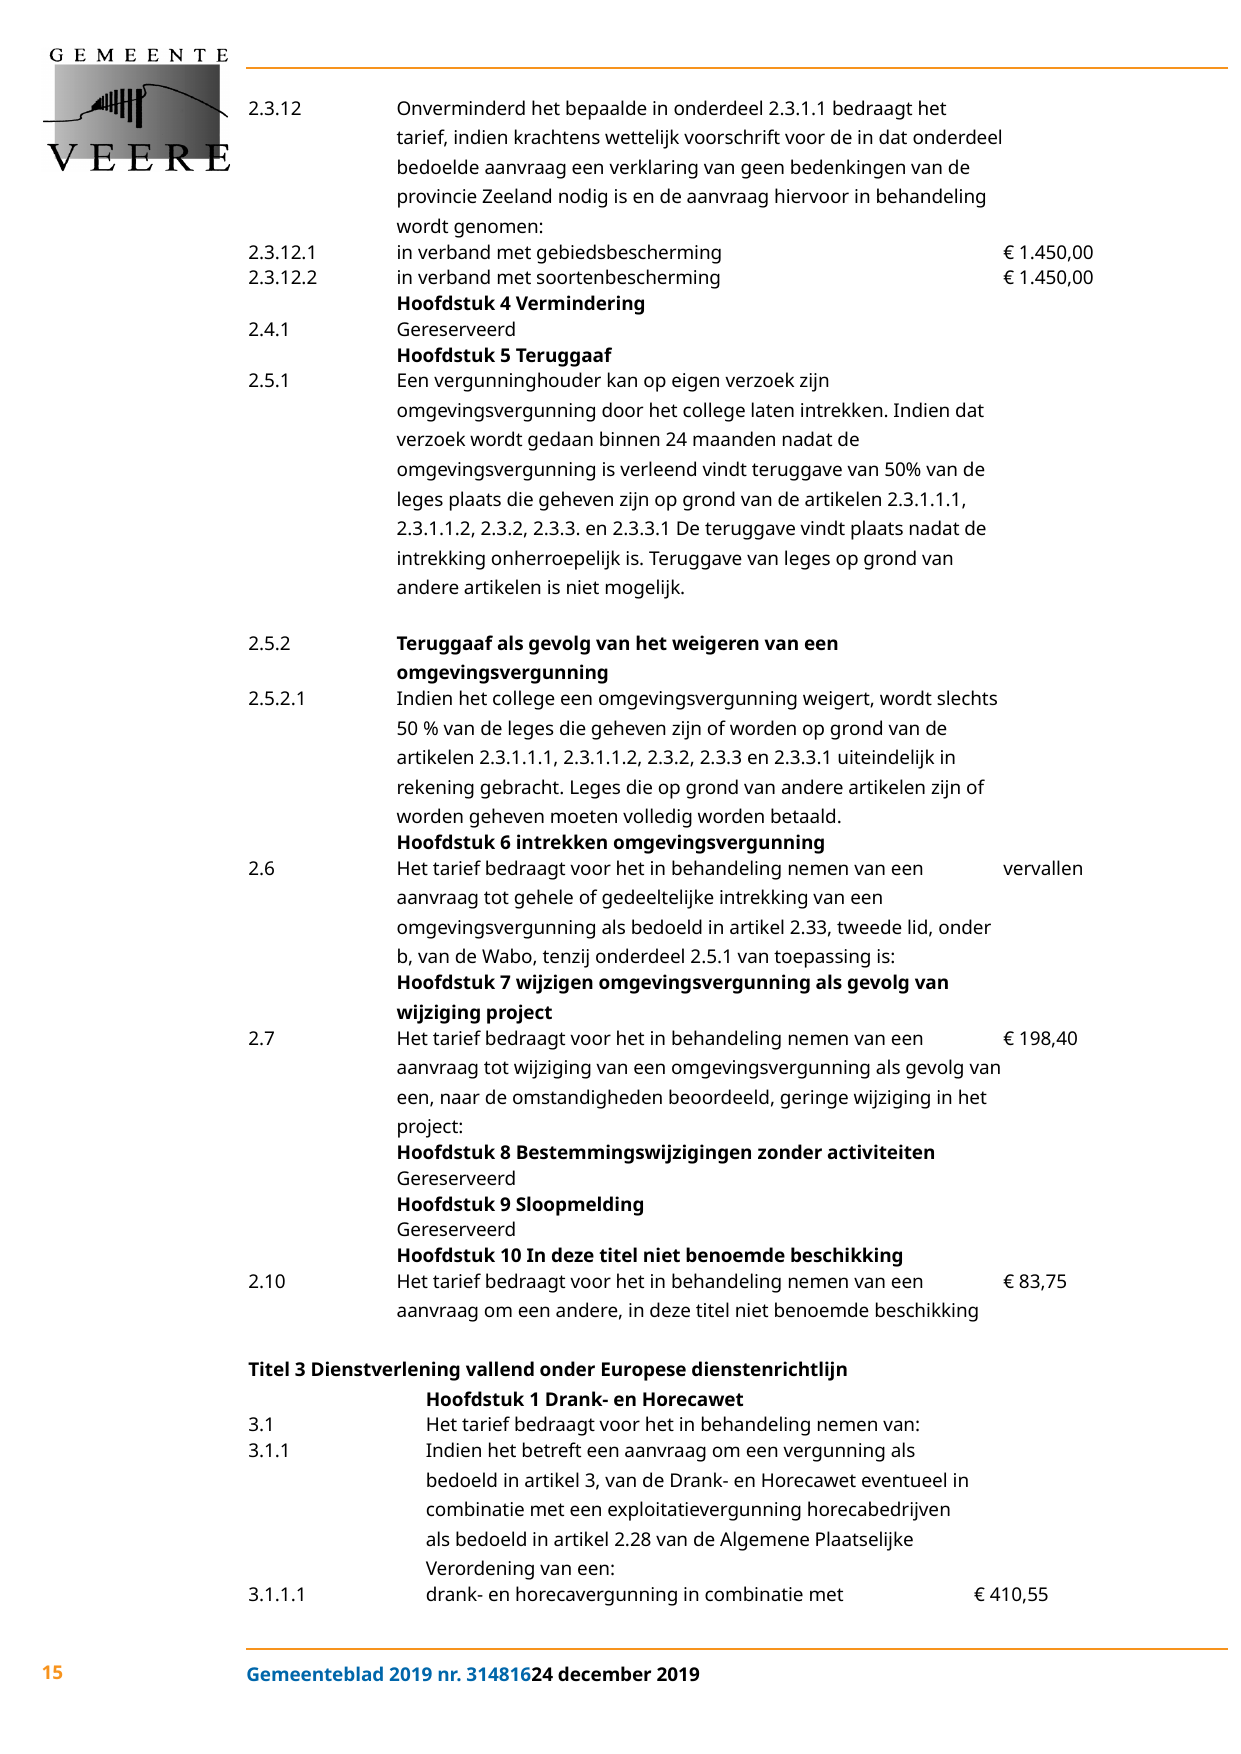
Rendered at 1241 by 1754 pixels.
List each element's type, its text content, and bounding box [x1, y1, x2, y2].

table_cell in verband met soortenbescherming [396, 265, 1003, 290]
table_cell € 198,40 [1003, 1025, 1152, 1139]
table_cell Een vergunninghouder kan op eigen verzoek zijn omgevingsvergunning door het college laten intrekken. Indien dat verzoek wordt gedaan binnen 24 maanden nadat de omgevingsvergunning is verleend vindt teruggave van 50% van de leges plaats die geheven zijn op grond van de artikelen 2.3.1.1.1, 2.3.1.1.2, 2.3.2, 2.3.3. en 2.3.3.1 De teruggave vindt plaats nadat de intrekking onherroepelijk is. Teruggave van leges op grond van andere artikelen is niet mogelijk. [396, 368, 1003, 630]
table_cell Het tarief bedraagt voor het in behandeling nemen van: [426, 1411, 974, 1437]
table_cell Onverminderd het bepaalde in onderdeel 2.3.1.1 bedraagt het tarief, indien krachtens wettelijk voorschrift voor de in dat onderdeel bedoelde aanvraag een verklaring van geen bedenkingen van de provincie Zeeland nodig is en de aanvraag hiervoor in behandeling wordt genomen: [396, 95, 1003, 239]
table_cell [248, 829, 396, 855]
table_cell 2.3.12 [248, 95, 396, 239]
table_cell Hoofdstuk 6 intrekken omgevingsvergunning [396, 829, 1003, 855]
table_cell [248, 290, 396, 316]
table_cell [1003, 316, 1152, 342]
table_cell 2.4.1 [248, 316, 396, 342]
table_cell [1003, 1242, 1152, 1268]
table_cell 2.5.2 [248, 630, 396, 685]
table_cell 2.3.12.2 [248, 265, 396, 290]
table_cell 2.3.12.1 [248, 239, 396, 264]
table_cell Het tarief bedraagt voor het in behandeling nemen van een aanvraag tot wijziging van een omgevingsvergunning als gevolg van een, naar de omstandigheden beoordeeld, geringe wijziging in het project: [396, 1025, 1003, 1139]
table_cell vervallen [1003, 855, 1152, 969]
table_cell [1003, 368, 1152, 630]
table_cell [248, 342, 396, 367]
table_cell 2.6 [248, 855, 396, 969]
table_cell [1003, 685, 1152, 829]
table_cell [1003, 829, 1152, 855]
table_cell Hoofdstuk 4 Vermindering [396, 290, 1003, 316]
table_cell in verband met gebiedsbescherming [396, 239, 1003, 264]
table_cell Gereserveerd [396, 1216, 1003, 1242]
table_cell Indien het college een omgevingsvergunning weigert, wordt slechts 50 % van de leges die geheven zijn of worden op grond van de artikelen 2.3.1.1.1, 2.3.1.1.2, 2.3.2, 2.3.3 en 2.3.3.1 uiteindelijk in rekening gebracht. Leges die op grond van andere artikelen zijn of worden geheven moeten volledig worden betaald. [396, 685, 1003, 829]
table_cell 3.1.1.1 [248, 1581, 426, 1607]
table_cell [1003, 630, 1152, 685]
table_cell [248, 1242, 396, 1268]
table_cell Gereserveerd [396, 1165, 1003, 1191]
picture [41, 47, 231, 172]
table_cell Teruggaaf als gevolg van het weigeren van een omgevingsvergunning [396, 630, 1003, 685]
table_cell Hoofdstuk 9 Sloopmelding [396, 1191, 1003, 1216]
table_cell [1003, 290, 1152, 316]
table_cell 2.5.1 [248, 368, 396, 630]
table_cell 2.7 [248, 1025, 396, 1139]
table_cell 3.1.1 [248, 1437, 426, 1581]
table_cell [1003, 95, 1152, 239]
table_cell [248, 970, 396, 1025]
table_cell Hoofdstuk 7 wijzigen omgevingsvergunning als gevolg van wijziging project [396, 970, 1003, 1025]
table_cell [248, 1165, 396, 1191]
table_header [248, 1386, 426, 1411]
table_cell [974, 1411, 1152, 1437]
table_cell [1003, 1216, 1152, 1242]
table_cell [248, 1191, 396, 1216]
table_cell 2.5.2.1 [248, 685, 396, 829]
table_cell [1003, 342, 1152, 367]
table_cell Hoofdstuk 5 Teruggaaf [396, 342, 1003, 367]
table_header [974, 1386, 1152, 1411]
table_cell € 1.450,00 [1003, 265, 1152, 290]
table_cell € 410,55 [974, 1581, 1152, 1607]
table_cell [248, 1139, 396, 1165]
table_cell Hoofdstuk 8 Bestemmingswijzigingen zonder activiteiten [396, 1139, 1003, 1165]
table_cell [1003, 1165, 1152, 1191]
table_cell drank- en horecavergunning in combinatie met [426, 1581, 974, 1607]
table_header Hoofdstuk 1 Drank- en Horecawet [426, 1386, 974, 1411]
table_cell Hoofdstuk 10 In deze titel niet benoemde beschikking [396, 1242, 1003, 1268]
table_cell [974, 1437, 1152, 1581]
table_cell € 1.450,00 [1003, 239, 1152, 264]
table_cell 3.1 [248, 1411, 426, 1437]
table_cell [1003, 1191, 1152, 1216]
table_cell Indien het betreft een aanvraag om een vergunning als bedoeld in artikel 3, van de Drank- en Horecawet eventueel in combinatie met een exploitatievergunning horecabedrijven als bedoeld in artikel 2.28 van de Algemene Plaatselijke Verordening van een: [426, 1437, 974, 1581]
table_cell Gereserveerd [396, 316, 1003, 342]
table_cell 2.10 [248, 1268, 396, 1323]
table_cell [248, 1216, 396, 1242]
text Titel 3 Dienstverlening vallend onder Europese dienstenrichtlijn [248, 1356, 1152, 1382]
table_cell [1003, 1139, 1152, 1165]
table_cell Het tarief bedraagt voor het in behandeling nemen van een aanvraag tot gehele of gedeeltelijke intrekking van een omgevingsvergunning als bedoeld in artikel 2.33, tweede lid, onder b, van de Wabo, tenzij onderdeel 2.5.1 van toepassing is: [396, 855, 1003, 969]
table_cell [1003, 970, 1152, 1025]
table_cell Het tarief bedraagt voor het in behandeling nemen van een aanvraag om een andere, in deze titel niet benoemde beschikking [396, 1268, 1003, 1323]
table_cell € 83,75 [1003, 1268, 1152, 1323]
